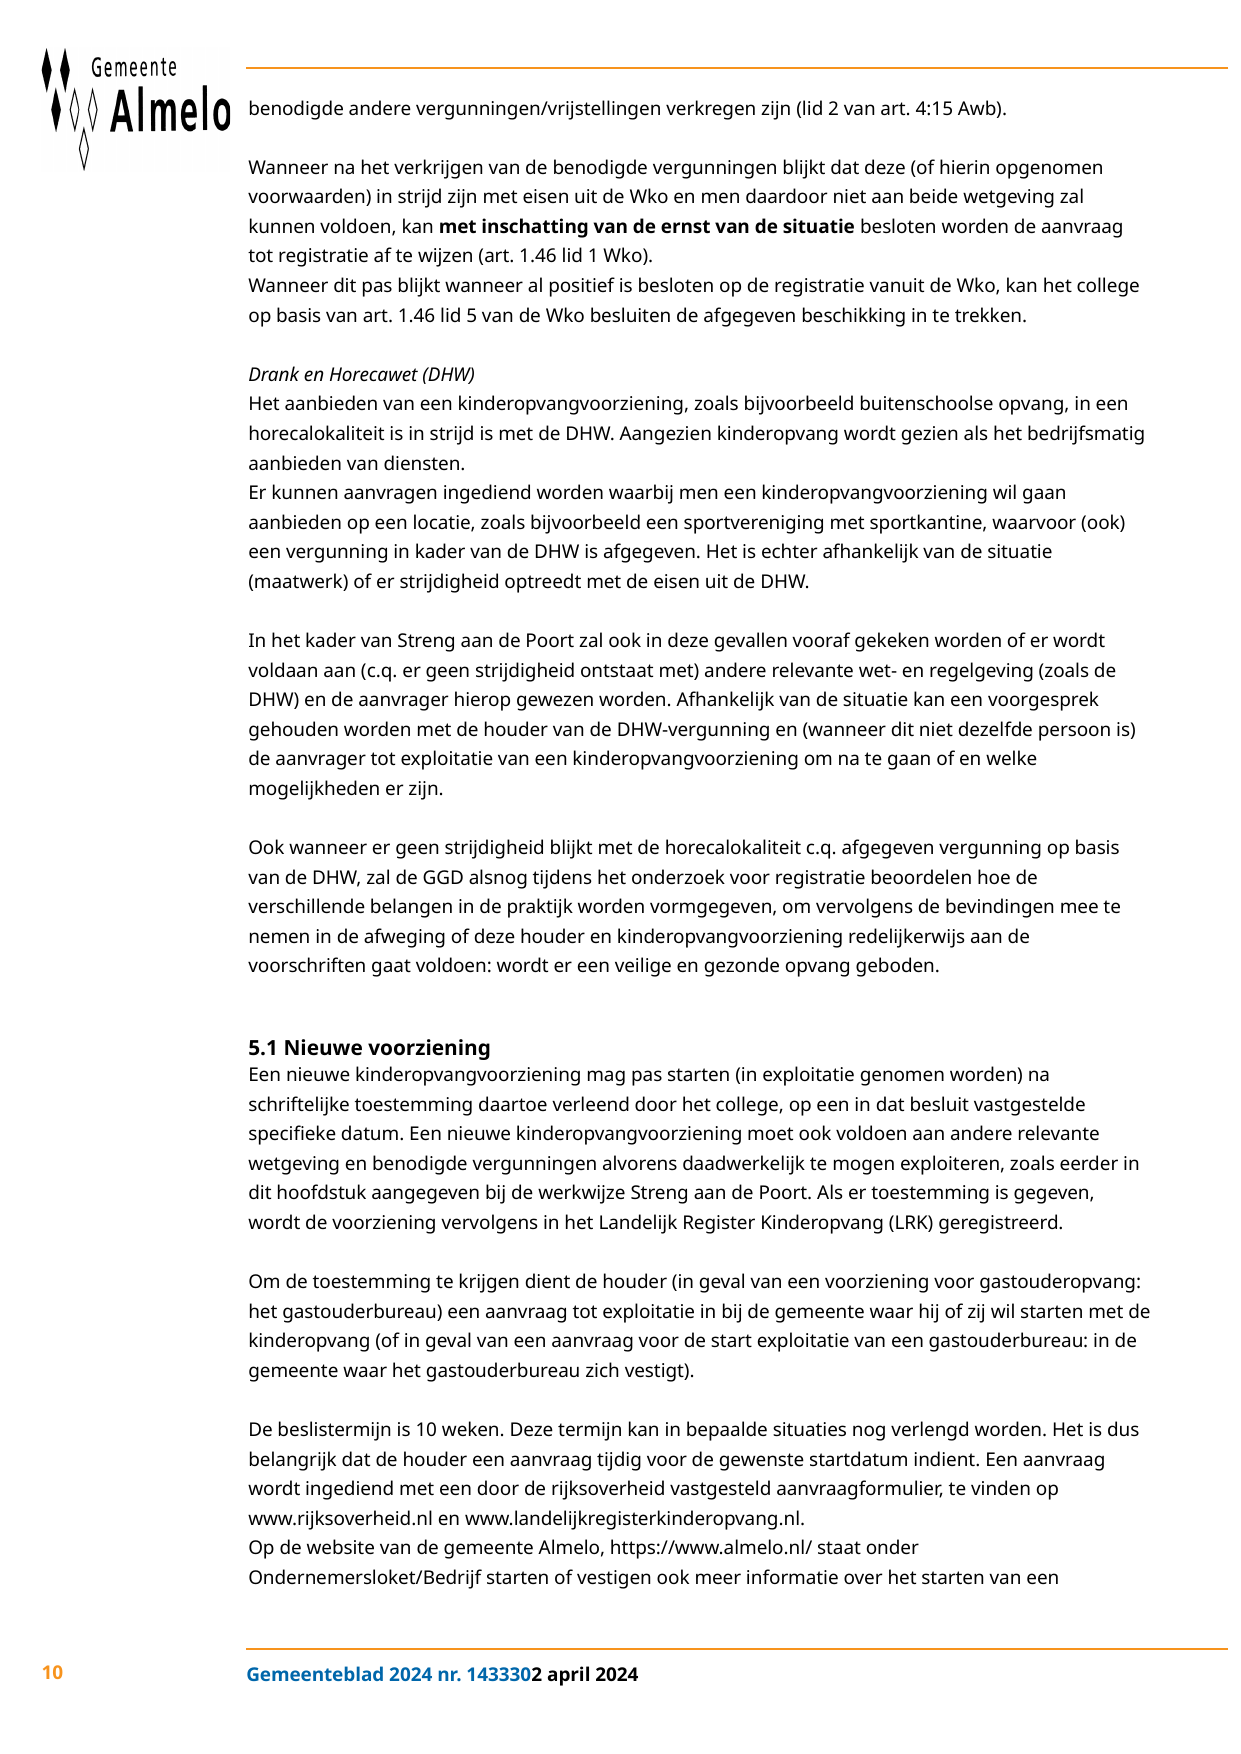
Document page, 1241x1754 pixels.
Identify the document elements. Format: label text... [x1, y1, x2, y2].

text In het kader van Streng aan de Poort zal ook in deze gevallen vooraf gekeken worden of er wordt voldaan aan (c.q. er geen strijdigheid ontstaat met) andere relevante wet- en regelgeving (zoals de DHW) en de aanvrager hierop gewezen worden. Afhankelijk van de situatie kan een voorgesprek gehouden worden met de houder van de DHW-vergunning en (wanneer dit niet dezelfde persoon is) de aanvrager tot exploitatie van een kinderopvangvoorziening om na te gaan of en welke mogelijkheden er zijn. [248, 627, 1152, 801]
text Om de toestemming te krijgen dient de houder (in geval van een voorziening voor gastouderopvang: het gastouderbureau) een aanvraag tot exploitatie in bij de gemeente waar hij of zij wil starten met de kinderopvang (of in geval van een aanvraag voor de start exploitatie van een gastouderbureau: in de gemeente waar het gastouderbureau zich vestigt). [248, 1268, 1152, 1383]
text Op de website van de gemeente Almelo, https://www.almelo.nl/ staat onder Ondernemersloket/Bedrijf starten of vestigen ook meer informatie over het starten van een [248, 1534, 1152, 1590]
text Wanneer na het verkrijgen van de benodigde vergunningen blijkt dat deze (of hierin opgenomen voorwaarden) in strijd zijn met eisen uit de Wko en men daardoor niet aan beide wetgeving zal kunnen voldoen, kan met inschatting van de ernst van de situatie besloten worden de aanvraag tot registratie af te wijzen (art. 1.46 lid 1 Wko). [248, 154, 1152, 268]
text De beslistermijn is 10 weken. Deze termijn kan in bepaalde situaties nog verlengd worden. Het is dus belangrijk dat de houder een aanvraag tijdig voor de gewenste startdatum indient. Een aanvraag wordt ingediend met een door de rijksoverheid vastgesteld aanvraagformulier, te vinden op www.rijksoverheid.nl en www.landelijkregisterkinderopvang.nl. [248, 1416, 1152, 1531]
text Er kunnen aanvragen ingediend worden waarbij men een kinderopvangvoorziening wil gaan aanbieden op een locatie, zoals bijvoorbeeld een sportvereniging met sportkantine, waarvoor (ook) een vergunning in kader van de DHW is afgegeven. Het is echter afhankelijk van de situatie (maatwerk) of er strijdigheid optreedt met de eisen uit de DHW. [248, 479, 1152, 594]
text Wanneer dit pas blijkt wanneer al positief is besloten op de registratie vanuit de Wko, kan het college op basis van art. 1.46 lid 5 van de Wko besluiten de afgegeven beschikking in te trekken. [248, 272, 1152, 328]
text Drank en Horecawet (DHW) [248, 361, 1152, 387]
text benodigde andere vergunningen/vrijstellingen verkregen zijn (lid 2 van art. 4:15 Awb). [248, 95, 1152, 121]
text 5.1 Nieuwe voorziening [248, 1033, 1152, 1061]
picture [41, 47, 231, 172]
text Ook wanneer er geen strijdigheid blijkt met de horecalokaliteit c.q. afgegeven vergunning op basis van de DHW, zal de GGD alsnog tijdens het onderzoek voor registratie beoordelen hoe de verschillende belangen in de praktijk worden vormgegeven, om vervolgens de bevindingen mee te nemen in de afweging of deze houder en kinderopvangvoorziening redelijkerwijs aan de voorschriften gaat voldoen: wordt er een veilige en gezonde opvang geboden. [248, 834, 1152, 978]
text Het aanbieden van een kinderopvangvoorziening, zoals bijvoorbeeld buitenschoolse opvang, in een horecalokaliteit is in strijd is met de DHW. Aangezien kinderopvang wordt gezien als het bedrijfsmatig aanbieden van diensten. [248, 391, 1152, 476]
text Een nieuwe kinderopvangvoorziening mag pas starten (in exploitatie genomen worden) na schriftelijke toestemming daartoe verleend door het college, op een in dat besluit vastgestelde specifieke datum. Een nieuwe kinderopvangvoorziening moet ook voldoen aan andere relevante wetgeving en benodigde vergunningen alvorens daadwerkelijk te mogen exploiteren, zoals eerder in dit hoofdstuk aangegeven bij de werkwijze Streng aan de Poort. Als er toestemming is gegeven, wordt de voorziening vervolgens in het Landelijk Register Kinderopvang (LRK) geregistreerd. [248, 1061, 1152, 1235]
